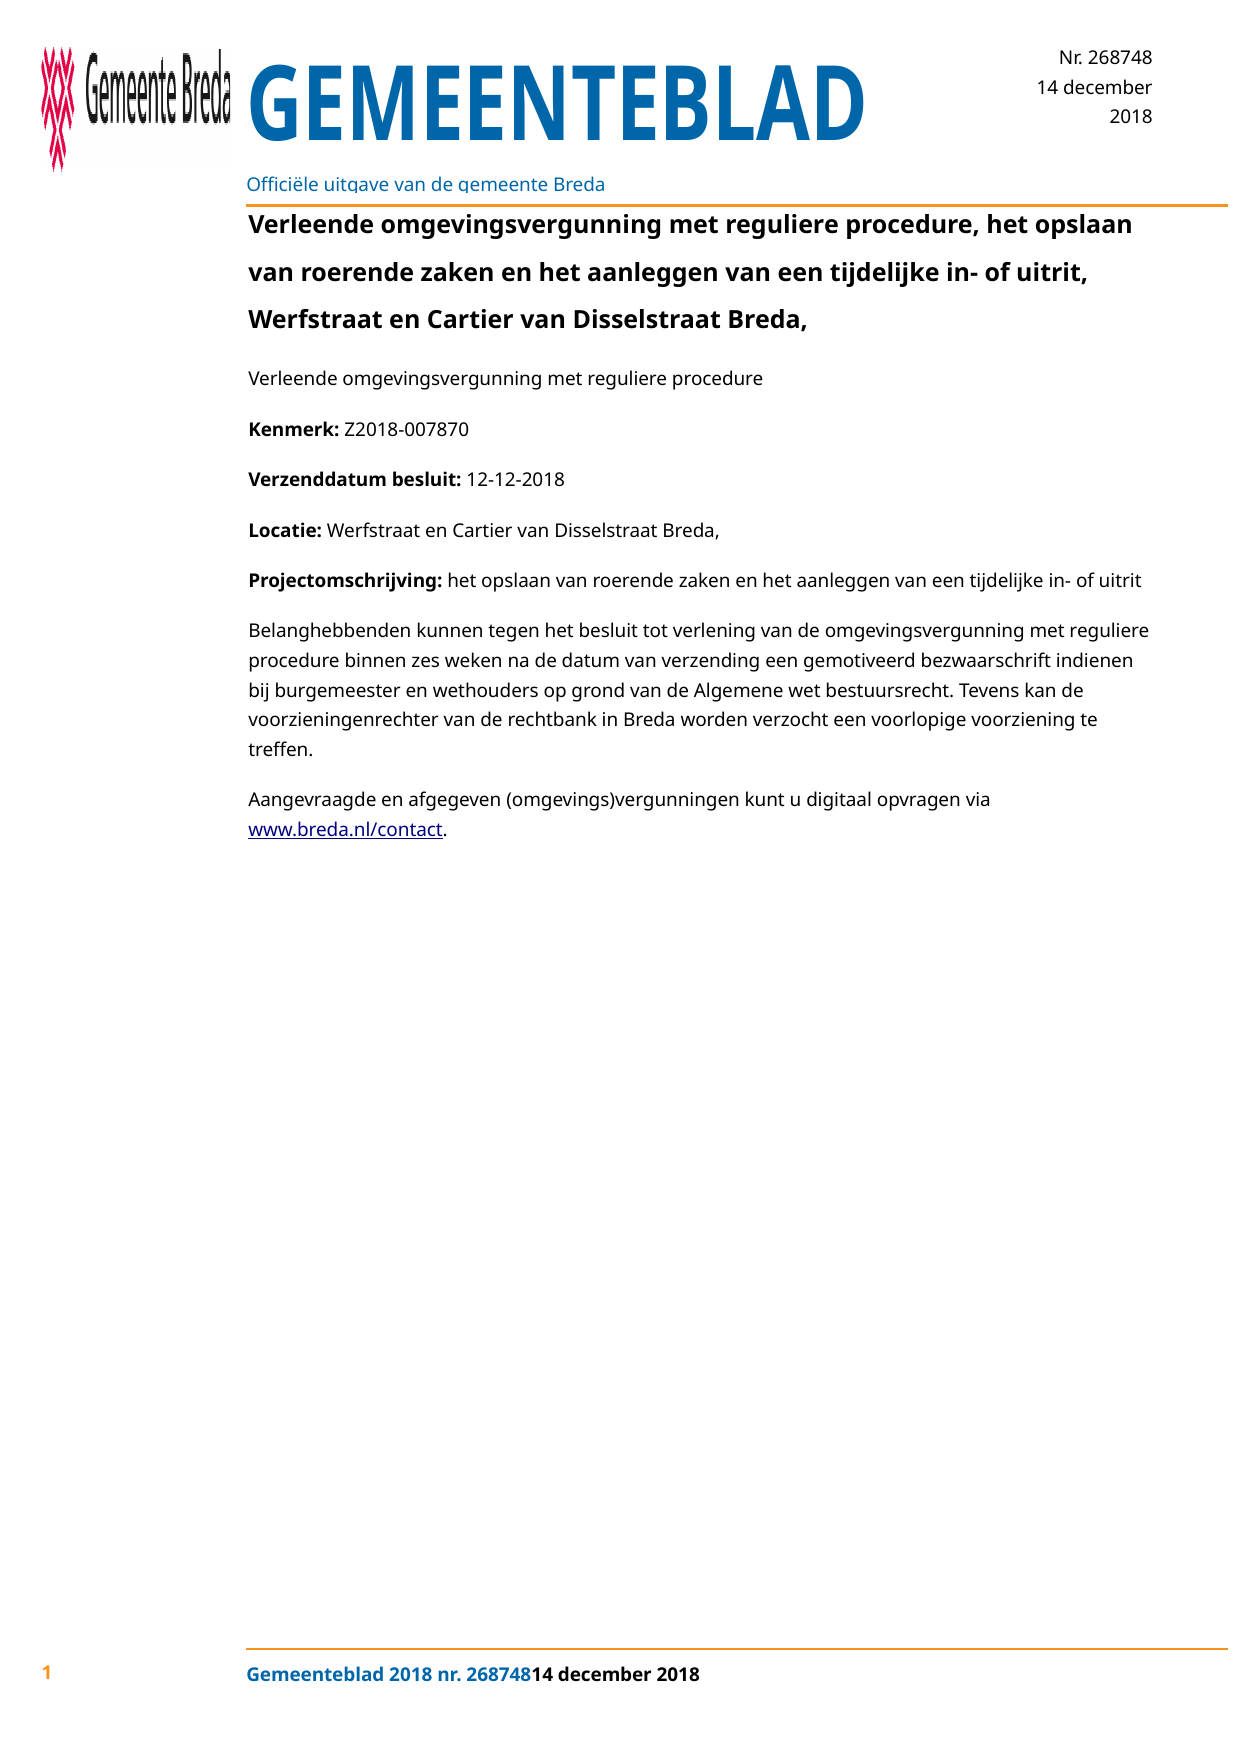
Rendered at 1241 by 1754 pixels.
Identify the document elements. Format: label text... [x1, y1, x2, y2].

text Kenmerk: Z2018-007870 [248, 416, 1152, 442]
text Aangevraagde en afgegeven (omgevings)vergunningen kunt u digitaal opvragen via www.breda.nl/contact. [248, 786, 1152, 842]
text Verleende omgevingsvergunning met reguliere procedure, het opslaan van roerende zaken en het aanleggen van een tijdelijke in- of uitrit, Werfstraat en Cartier van Disselstraat Breda, [248, 207, 1152, 336]
text Verzenddatum besluit: 12-12-2018 [248, 466, 1152, 492]
text Verleende omgevingsvergunning met reguliere procedure [248, 366, 1152, 391]
text Belanghebbenden kunnen tegen het besluit tot verlening van de omgevingsvergunning met reguliere procedure binnen zes weken na de datum van verzending een gemotiveerd bezwaarschrift indienen bij burgemeester en wethouders op grond van de Algemene wet bestuursrecht. Tevens kan de voorzieningenrechter van de rechtbank in Breda worden verzocht een voorlopige voorziening te treffen. [248, 618, 1152, 762]
picture [41, 47, 231, 172]
text Projectomschrijving: het opslaan van roerende zaken en het aanleggen van een tijdelijke in- of uitrit [248, 567, 1152, 593]
text Locatie: Werfstraat en Cartier van Disselstraat Breda, [248, 517, 1152, 542]
